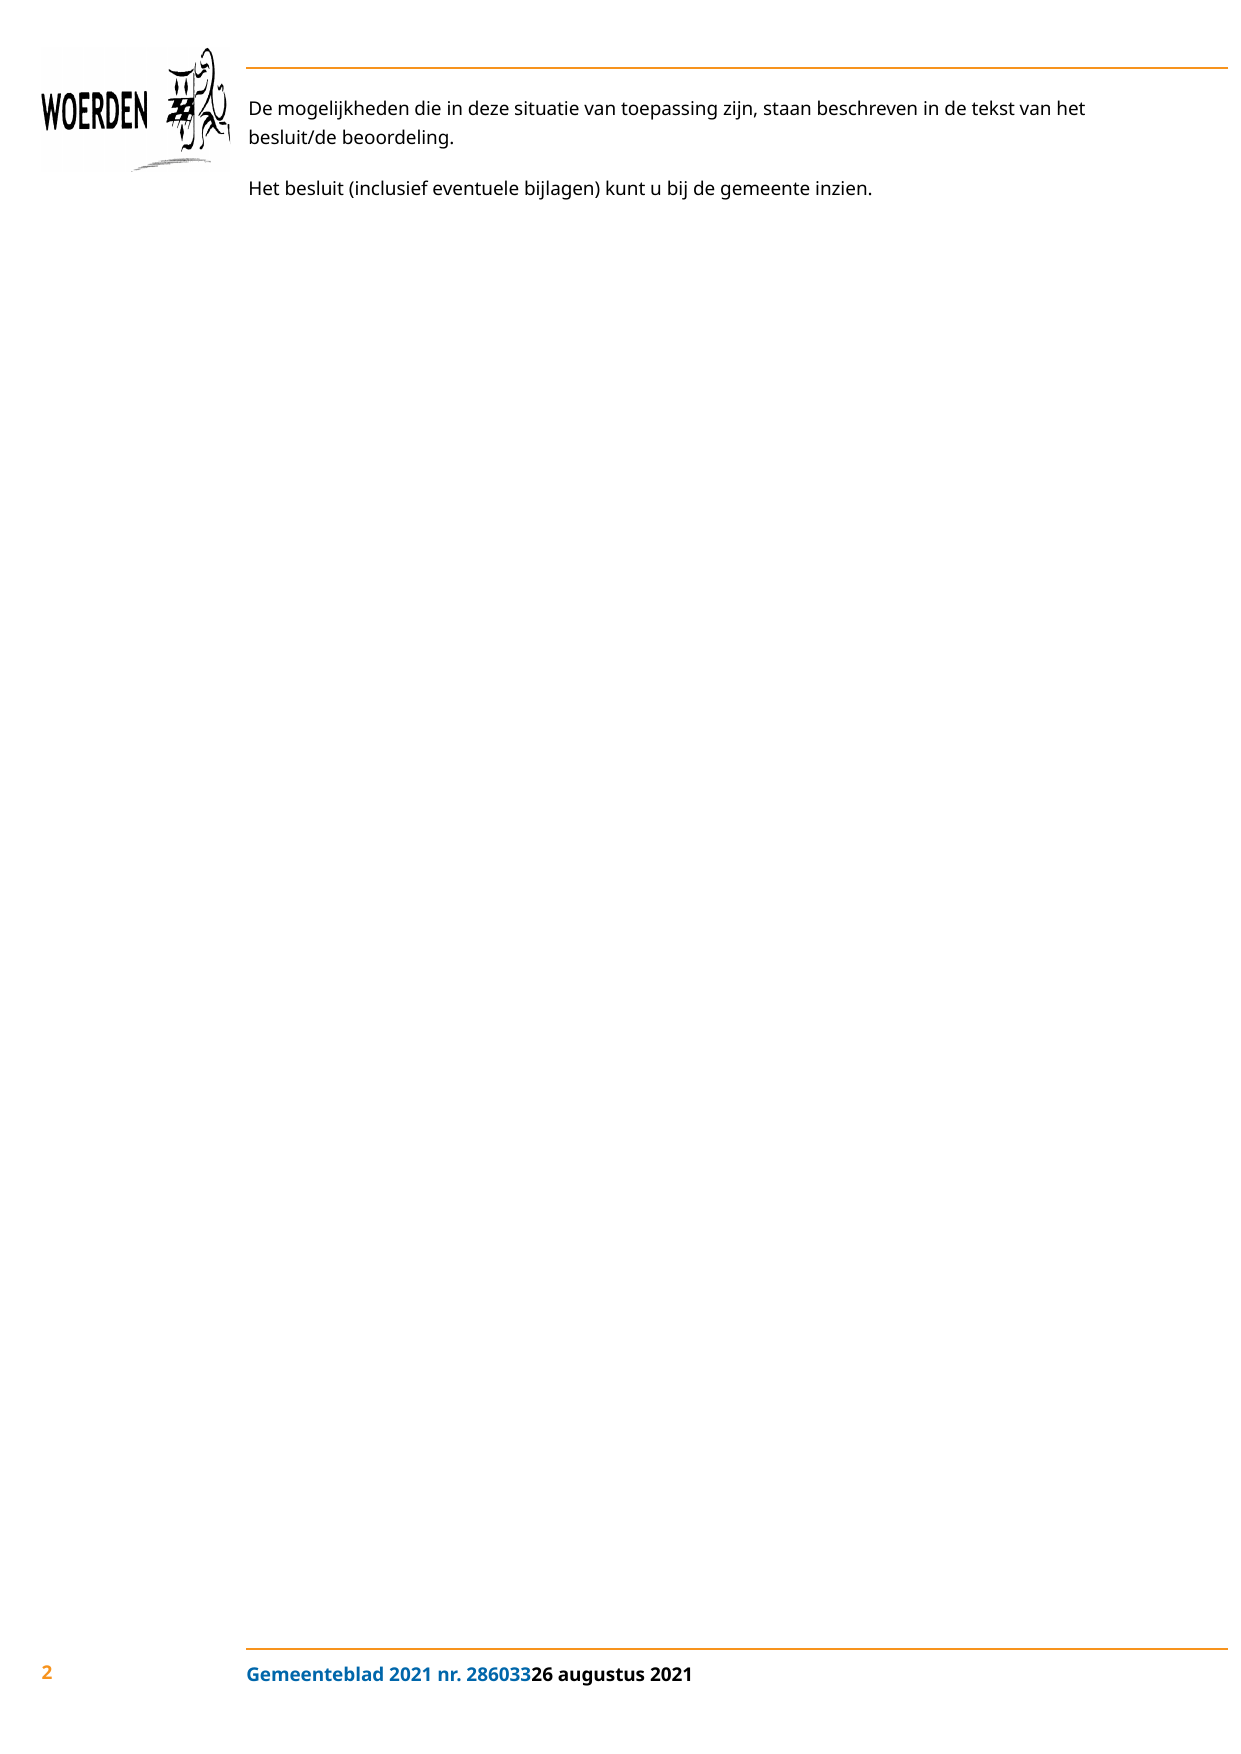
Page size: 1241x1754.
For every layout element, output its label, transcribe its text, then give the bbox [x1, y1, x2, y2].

text Het besluit (inclusief eventuele bijlagen) kunt u bij de gemeente inzien. [248, 175, 1152, 201]
text De mogelijkheden die in deze situatie van toepassing zijn, staan beschreven in de tekst van het besluit/de beoordeling. [248, 95, 1152, 150]
picture [41, 47, 231, 172]
